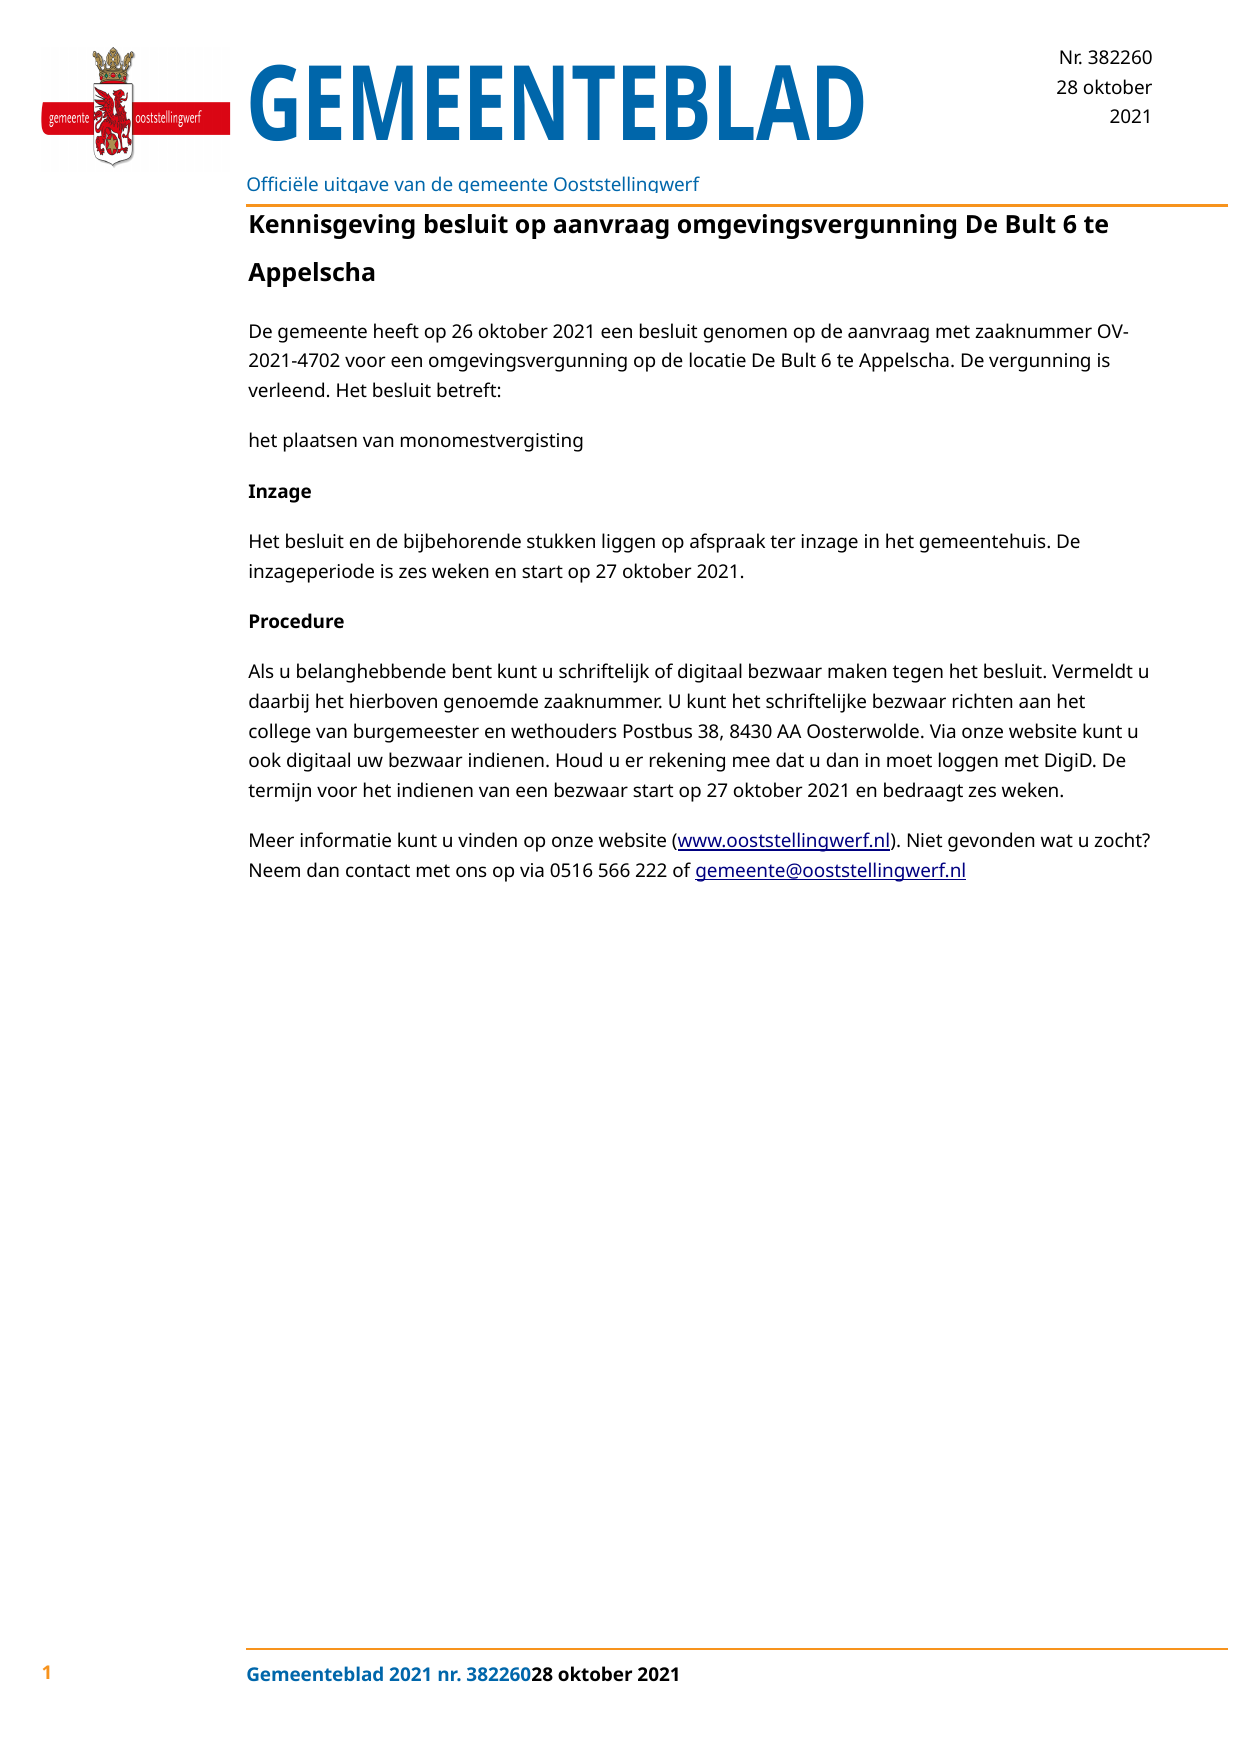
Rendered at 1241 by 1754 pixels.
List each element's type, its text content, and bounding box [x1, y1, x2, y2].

picture [41, 47, 231, 172]
text Kennisgeving besluit op aanvraag omgevingsvergunning De Bult 6 te Appelscha [248, 207, 1152, 288]
text Meer informatie kunt u vinden op onze website (www.ooststellingwerf.nl). Niet gevonden wat u zocht? Neem dan contact met ons op via 0516 566 222 of gemeente@ooststellingwerf.nl [248, 827, 1152, 883]
text Inzage [248, 478, 1152, 504]
text het plaatsen van monomestvergisting [248, 427, 1152, 453]
text De gemeente heeft op 26 oktober 2021 een besluit genomen op de aanvraag met zaaknummer OV-2021-4702 voor een omgevingsvergunning op de locatie De Bult 6 te Appelscha. De vergunning is verleend. Het besluit betreft: [248, 318, 1152, 403]
text Als u belanghebbende bent kunt u schriftelijk of digitaal bezwaar maken tegen het besluit. Vermeldt u daarbij het hierboven genoemde zaaknummer. U kunt het schriftelijke bezwaar richten aan het college van burgemeester en wethouders Postbus 38, 8430 AA Oosterwolde. Via onze website kunt u ook digitaal uw bezwaar indienen. Houd u er rekening mee dat u dan in moet loggen met DigiD. De termijn voor het indienen van een bezwaar start op 27 oktober 2021 en bedraagt zes weken. [248, 659, 1152, 803]
text Het besluit en de bijbehorende stukken liggen op afspraak ter inzage in het gemeentehuis. De inzageperiode is zes weken en start op 27 oktober 2021. [248, 528, 1152, 584]
text Procedure [248, 608, 1152, 634]
